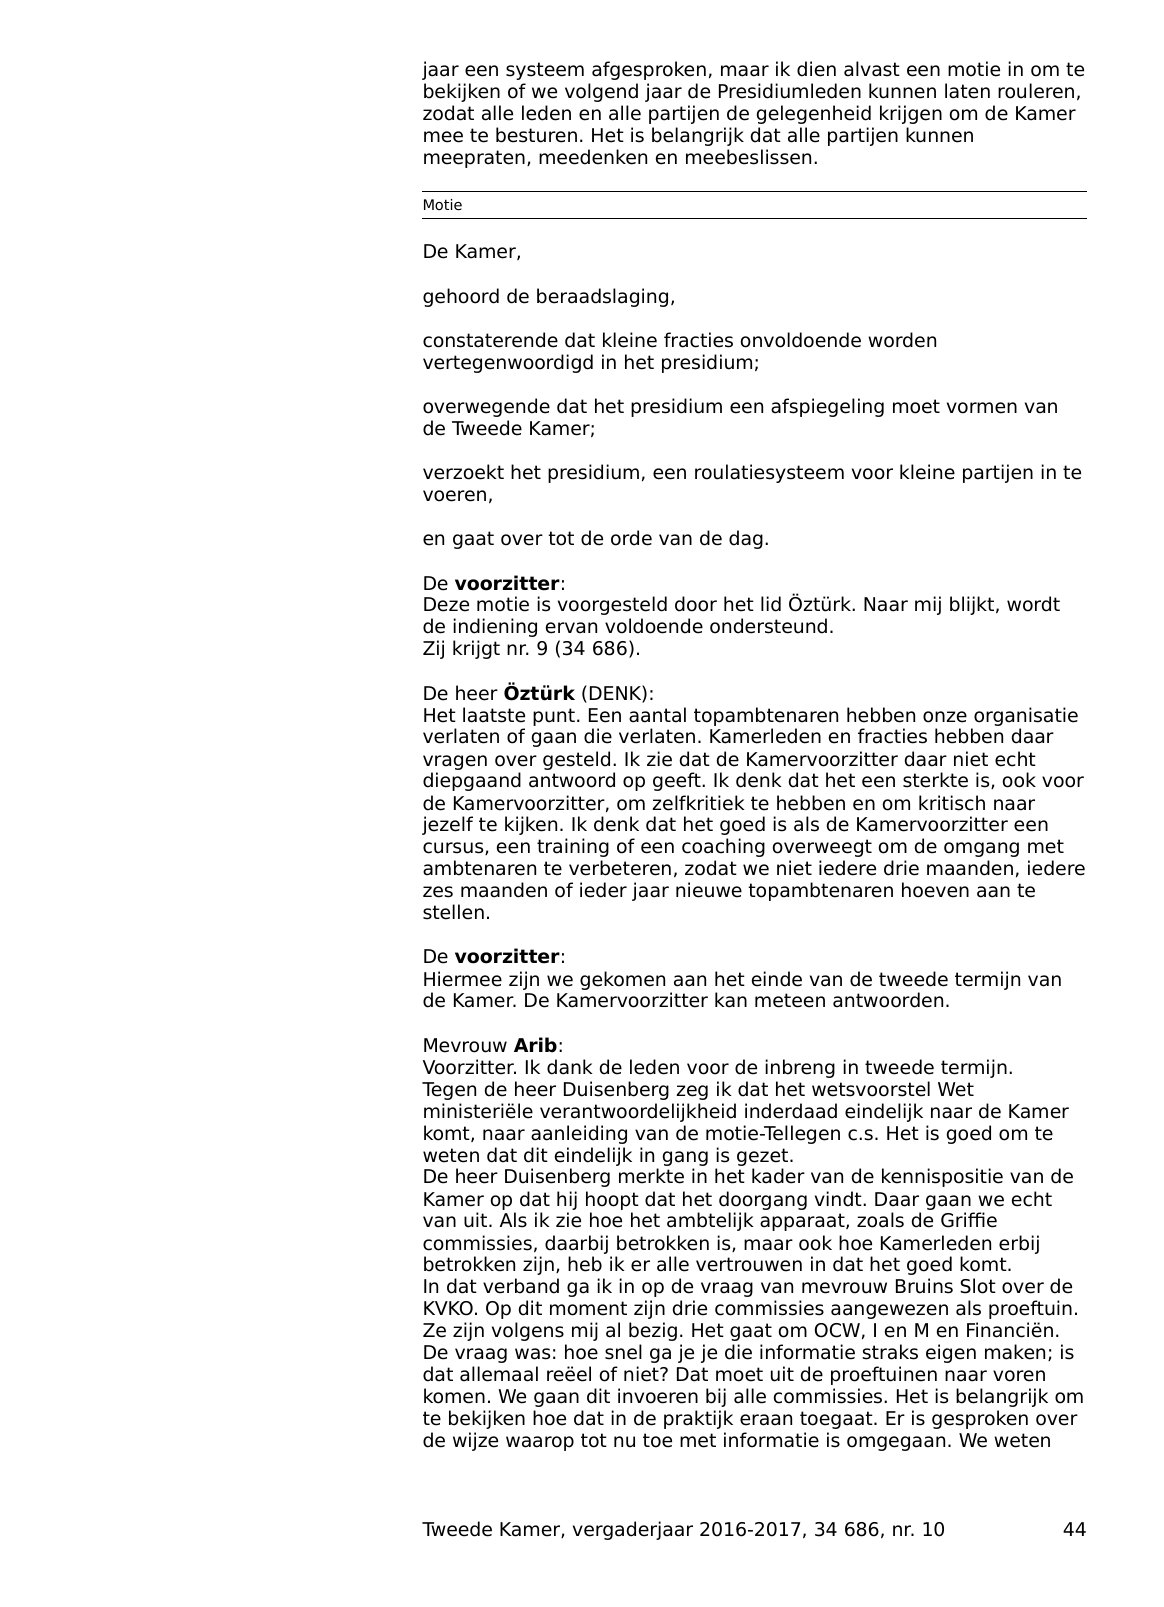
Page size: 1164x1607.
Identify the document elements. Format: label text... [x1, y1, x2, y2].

text en gaat over tot de orde van de dag. [422, 528, 1087, 550]
text Hiermee zijn we gekomen aan het einde van de tweede termijn van de Kamer. De Kamervoorzitter kan meteen antwoorden. [422, 968, 1087, 1012]
table_header Motie [422, 192, 1087, 218]
text constaterende dat kleine fracties onvoldoende worden vertegenwoordigd in het presidium; [422, 330, 1087, 374]
text Het laatste punt. Een aantal topambtenaren hebben onze organisatie verlaten of gaan die verlaten. Kamerleden en fracties hebben daar vragen over gesteld. Ik zie dat de Kamervoorzitter daar niet echt diepgaand antwoord op geeft. Ik denk dat het een sterkte is, ook voor de Kamervoorzitter, om zelfkritiek te hebben en om kritisch naar jezelf te kijken. Ik denk dat het goed is als de Kamervoorzitter een cursus, een training of een coaching overweegt om de omgang met ambtenaren te verbeteren, zodat we niet iedere drie maanden, iedere zes maanden of ieder jaar nieuwe topambtenaren hoeven aan te stellen. [422, 704, 1087, 924]
text gehoord de beraadslaging, [422, 286, 1087, 308]
text In dat verband ga ik in op de vraag van mevrouw Bruins Slot over de KVKO. Op dit moment zijn drie commissies aangewezen als proeftuin. Ze zijn volgens mij al bezig. Het gaat om OCW, I en M en Financiën. De vraag was: hoe snel ga je je die informatie straks eigen maken; is dat allemaal reëel of niet? Dat moet uit de proeftuinen naar voren komen. We gaan dit invoeren bij alle commissies. Het is belangrijk om te bekijken hoe dat in de praktijk eraan toegaat. Er is gesproken over de wijze waarop tot nu toe met informatie is omgegaan. We weten [422, 1276, 1087, 1452]
text De heer Duisenberg merkte in het kader van de kennispositie van de Kamer op dat hij hoopt dat het doorgang vindt. Daar gaan we echt van uit. Als ik zie hoe het ambtelijk apparaat, zoals de Griffie commissies, daarbij betrokken is, maar ook hoe Kamerleden erbij betrokken zijn, heb ik er alle vertrouwen in dat het goed komt. [422, 1166, 1087, 1276]
text De heer Öztürk (DENK): [422, 682, 1087, 704]
text Mevrouw Arib: [422, 1034, 1087, 1057]
text Deze motie is voorgesteld door het lid Öztürk. Naar mij blijkt, wordt de indiening ervan voldoende ondersteund. [422, 594, 1087, 638]
text overwegende dat het presidium een afspiegeling moet vormen van de Tweede Kamer; [422, 396, 1087, 440]
text Zij krijgt nr. 9 (34 686). [422, 638, 1087, 660]
text verzoekt het presidium, een roulatiesysteem voor kleine partijen in te voeren, [422, 462, 1087, 506]
text jaar een systeem afgesproken, maar ik dien alvast een motie in om te bekijken of we volgend jaar de Presidiumleden kunnen laten rouleren, zodat alle leden en alle partijen de gelegenheid krijgen om de Kamer mee te besturen. Het is belangrijk dat alle partijen kunnen meepraten, meedenken en meebeslissen. [422, 59, 1087, 169]
text De Kamer, [422, 241, 1087, 263]
text De voorzitter: [422, 946, 1087, 968]
text Voorzitter. Ik dank de leden voor de inbreng in tweede termijn. [422, 1057, 1087, 1078]
text Tegen de heer Duisenberg zeg ik dat het wetsvoorstel Wet ministeriële verantwoordelijkheid inderdaad eindelijk naar de Kamer komt, naar aanleiding van de motie-Tellegen c.s. Het is goed om te weten dat dit eindelijk in gang is gezet. [422, 1078, 1087, 1166]
text De voorzitter: [422, 572, 1087, 594]
